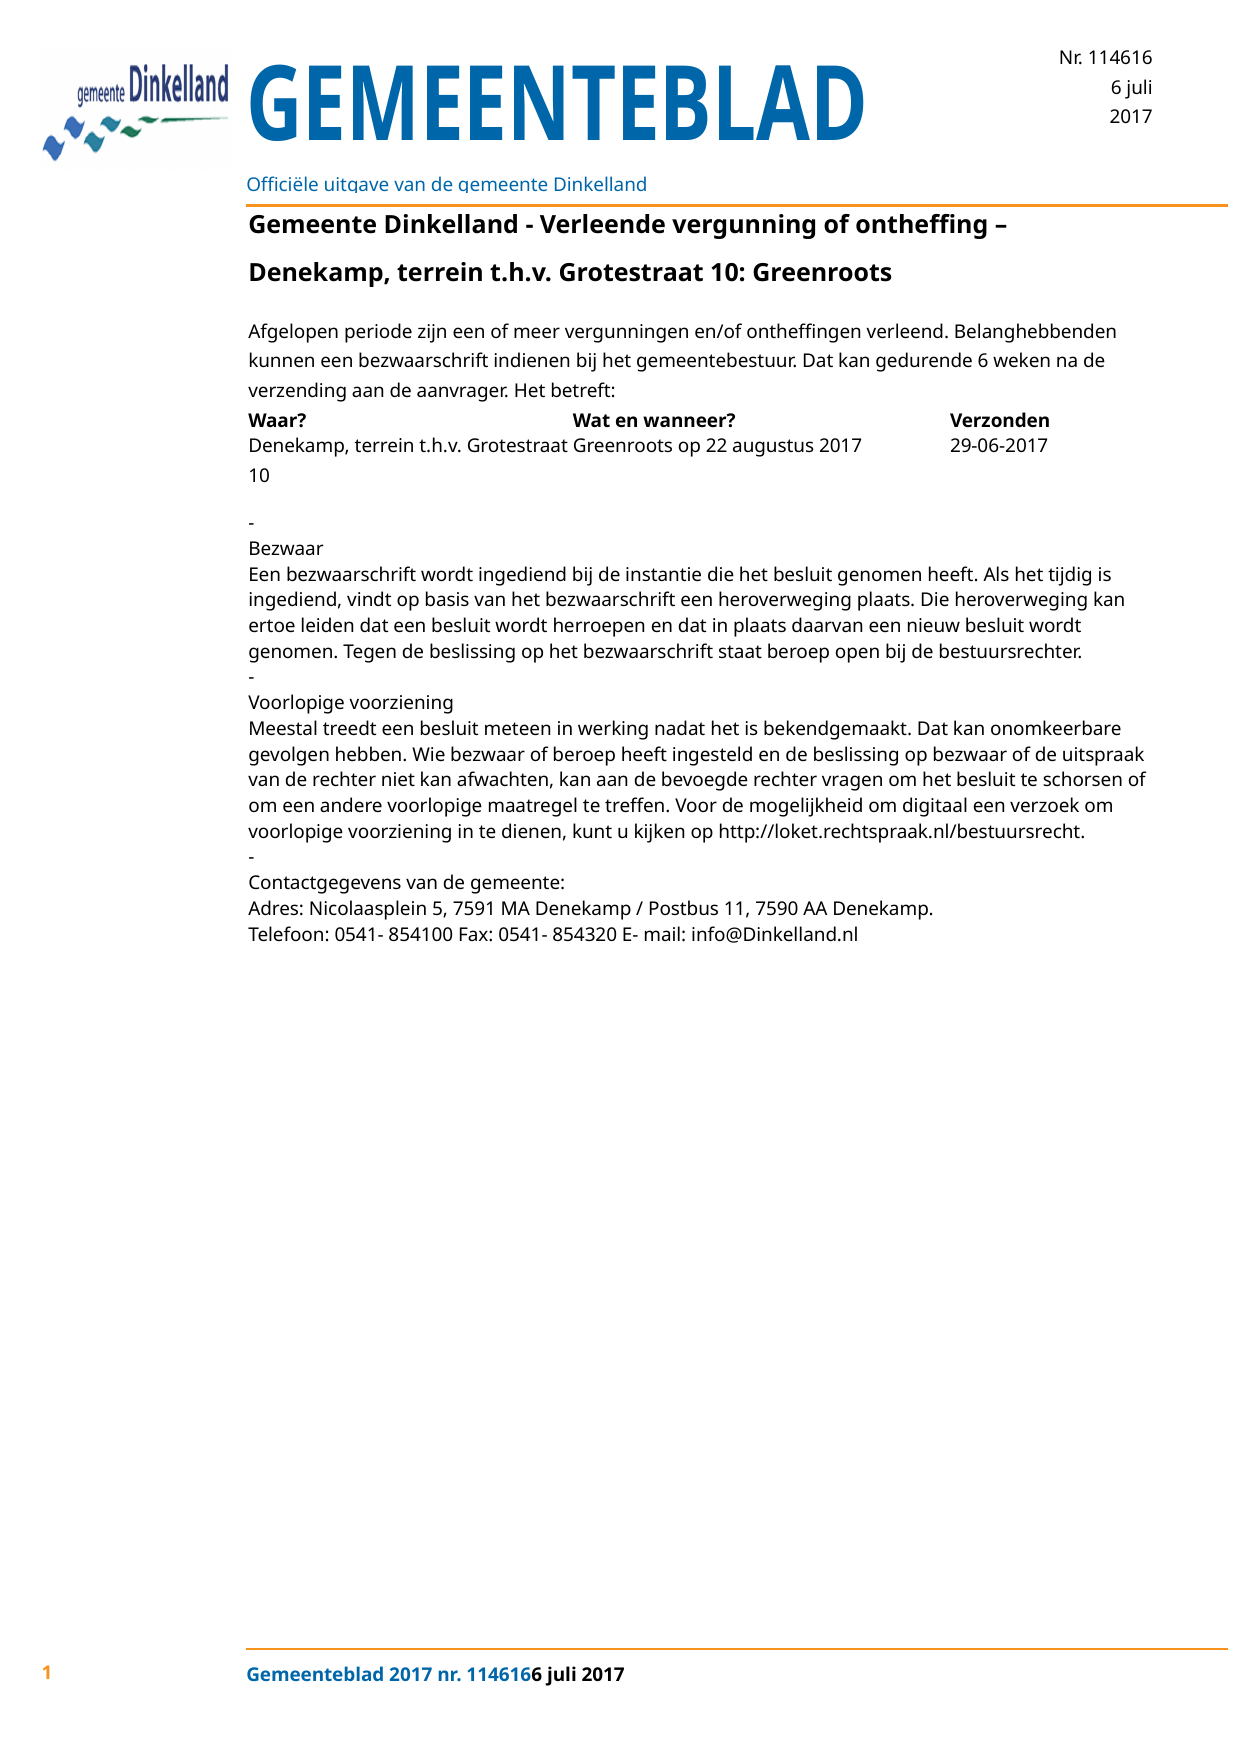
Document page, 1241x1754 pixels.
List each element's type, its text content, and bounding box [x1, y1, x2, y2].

text Meestal treedt een besluit meteen in werking nadat het is bekendgemaakt. Dat kan onomkeerbare gevolgen hebben. Wie bezwaar of beroep heeft ingesteld en de beslissing op bezwaar of de uitspraak van de rechter niet kan afwachten, kan aan de bevoegde rechter vragen om het besluit te schorsen of om een andere voorlopige maatregel te treffen. Voor de mogelijkheid om digitaal een verzoek om voorlopige voorziening in te dienen, kunt u kijken op http://loket.rechtspraak.nl/bestuursrecht. [248, 715, 1152, 844]
text Voorlopige voorziening [248, 689, 1152, 715]
text Afgelopen periode zijn een of meer vergunningen en/of ontheffingen verleend. Belanghebbenden kunnen een bezwaarschrift indienen bij het gemeentebestuur. Dat kan gedurende 6 weken na de verzending aan de aanvrager. Het betreft: [248, 318, 1152, 403]
table_header Wat en wanneer? [573, 407, 950, 432]
text Telefoon: 0541- 854100 Fax: 0541- 854320 E- mail: info@Dinkelland.nl [248, 921, 1152, 947]
text Bezwaar [248, 535, 1152, 561]
table_header Verzonden [950, 407, 1152, 432]
text Contactgegevens van de gemeente: [248, 869, 1152, 895]
text Gemeente Dinkelland - Verleende vergunning of ontheffing – Denekamp, terrein t.h.v. Grotestraat 10: Greenroots [248, 207, 1152, 288]
table_header Waar? [248, 407, 573, 432]
text - [248, 844, 1152, 869]
text Adres: Nicolaasplein 5, 7591 MA Denekamp / Postbus 11, 7590 AA Denekamp. [248, 895, 1152, 921]
table_cell Greenroots op 22 augustus 2017 [573, 433, 950, 488]
text Een bezwaarschrift wordt ingediend bij de instantie die het besluit genomen heeft. Als het tijdig is ingediend, vindt op basis van het bezwaarschrift een heroverweging plaats. Die heroverweging kan ertoe leiden dat een besluit wordt herroepen en dat in plaats daarvan een nieuw besluit wordt genomen. Tegen de beslissing op het bezwaarschrift staat beroep open bij de bestuursrechter. [248, 561, 1152, 664]
text - [248, 509, 1152, 535]
text - [248, 664, 1152, 689]
picture [41, 47, 231, 172]
table_cell 29-06-2017 [950, 433, 1152, 488]
table_cell Denekamp, terrein t.h.v. Grotestraat 10 [248, 433, 573, 488]
